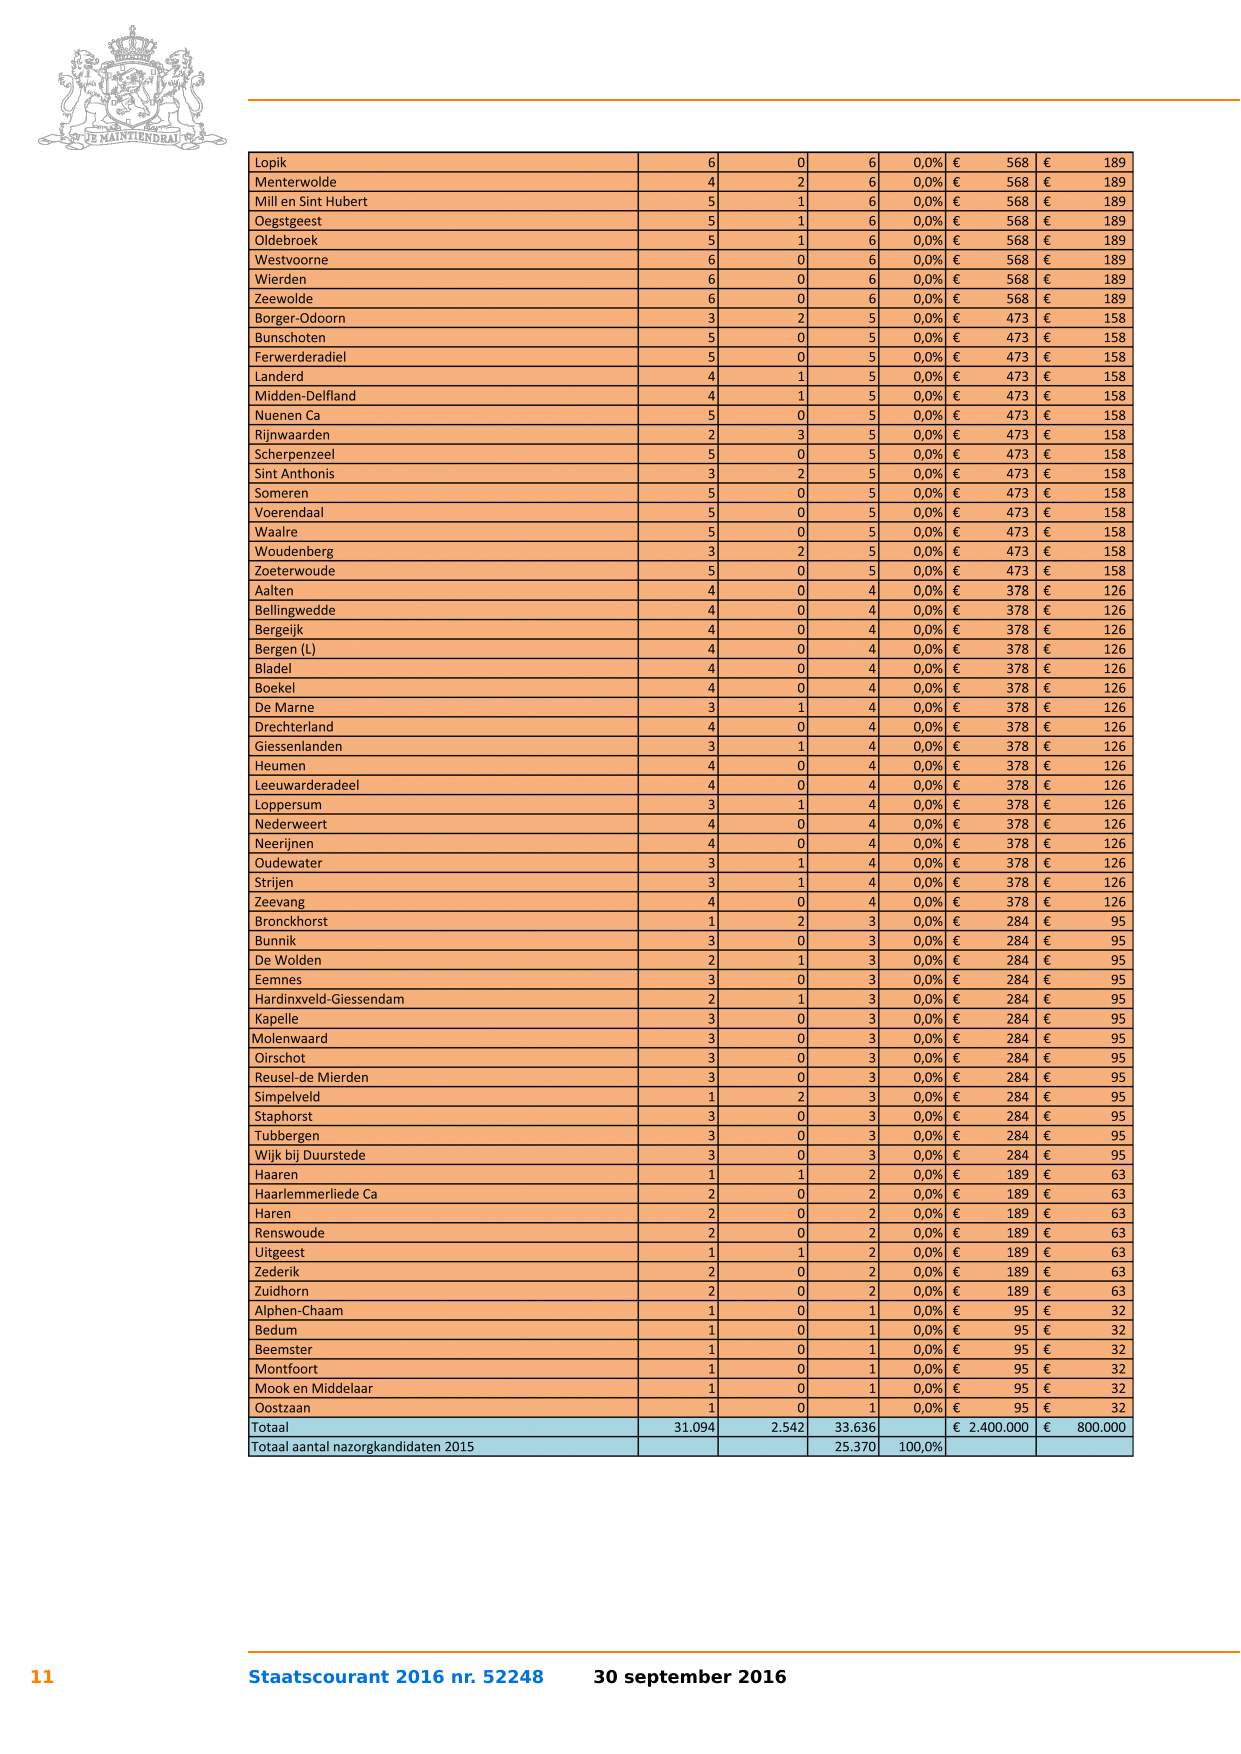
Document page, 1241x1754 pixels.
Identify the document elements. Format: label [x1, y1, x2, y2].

picture [248, 151, 1134, 1457]
picture [38, 25, 227, 150]
